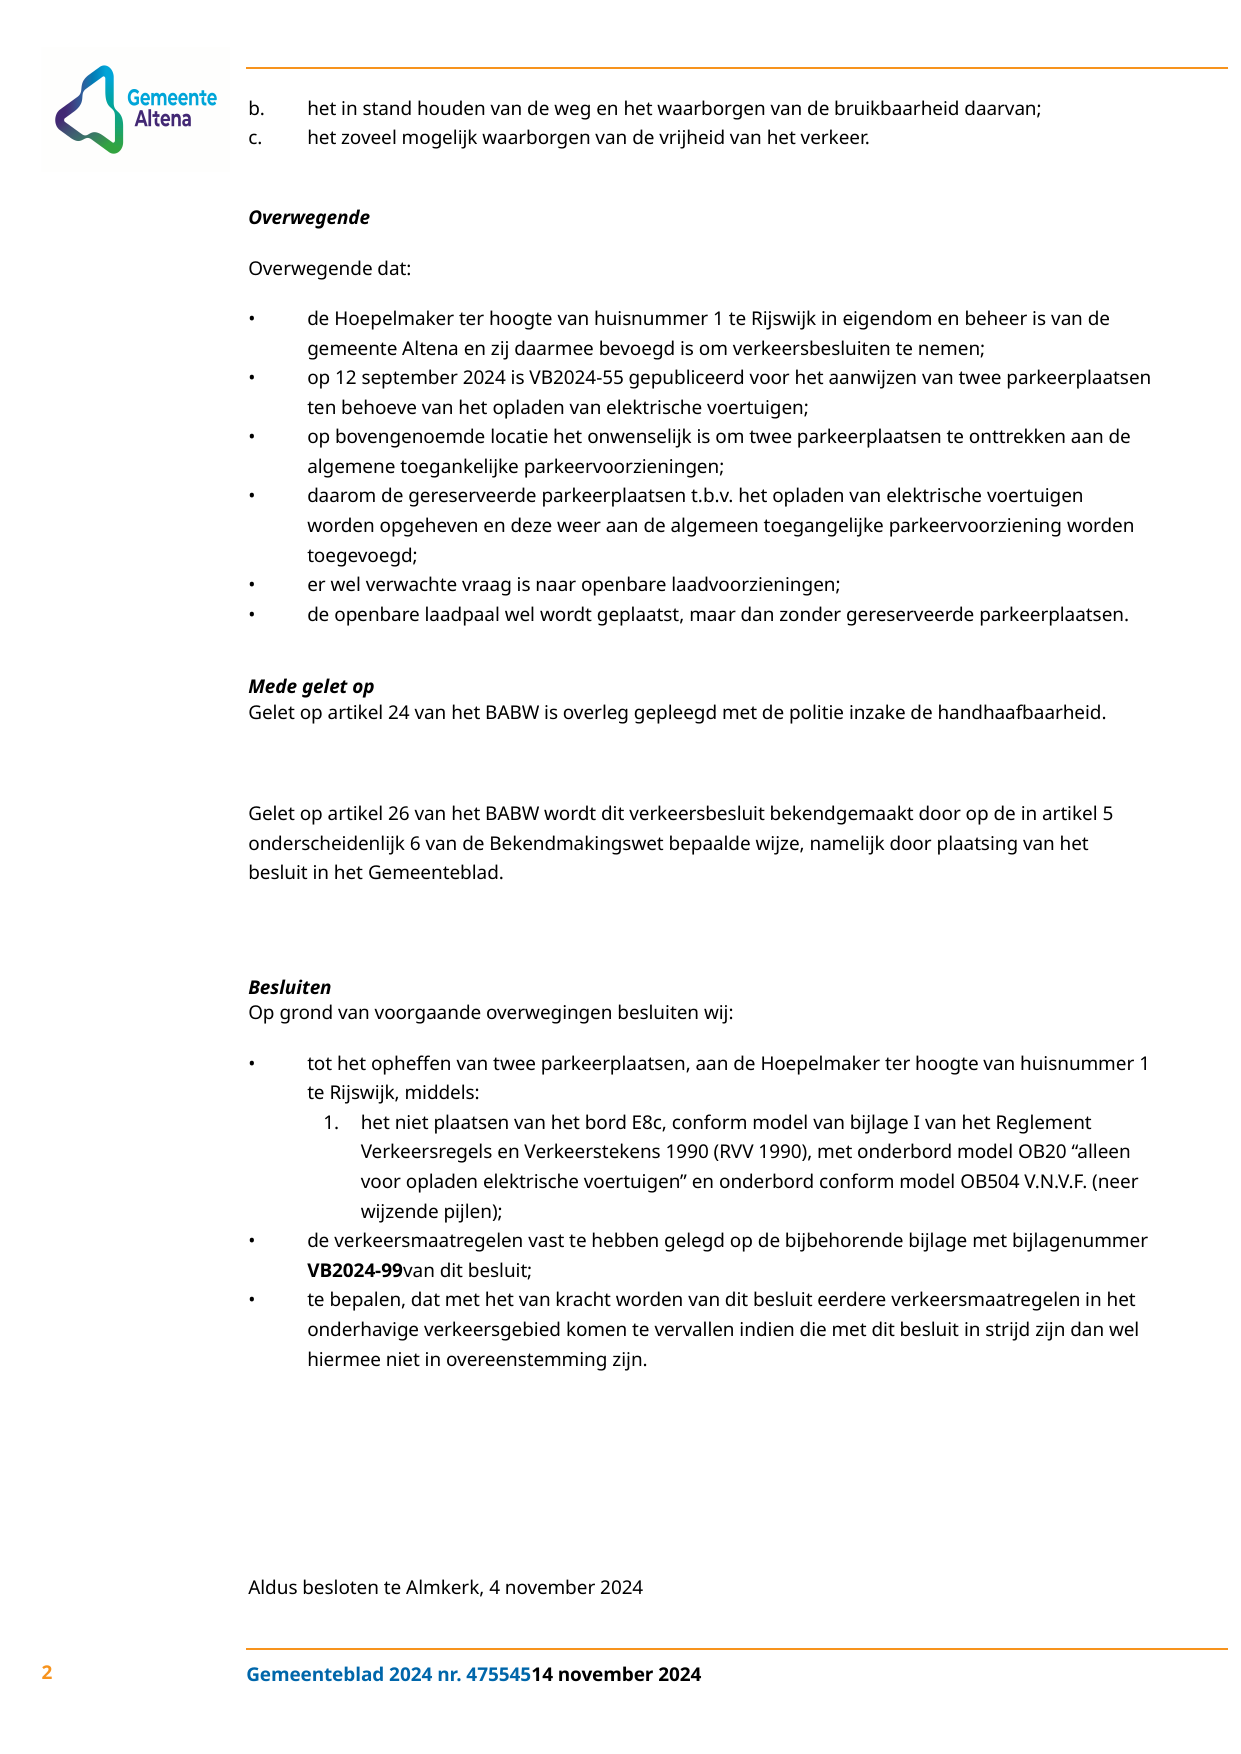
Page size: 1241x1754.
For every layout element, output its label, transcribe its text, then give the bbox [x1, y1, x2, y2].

text Besluiten [248, 974, 1152, 999]
list het in stand houden van de weg en het waarborgen van de bruikbaarheid daarvan; [248, 95, 1152, 121]
text Overwegende [248, 204, 1152, 230]
text Overwegende dat: [248, 255, 1152, 281]
list de verkeersmaatregelen vast te hebben gelegd op de bijbehorende bijlage met bijlagenummer VB2024-99van dit besluit; [248, 1227, 1152, 1283]
list de Hoepelmaker ter hoogte van huisnummer 1 te Rijswijk in eigendom en beheer is van de gemeente Altena en zij daarmee bevoegd is om verkeersbesluiten te nemen; [248, 305, 1152, 361]
list te bepalen, dat met het van kracht worden van dit besluit eerdere verkeersmaatregelen in het onderhavige verkeersgebied komen te vervallen indien die met dit besluit in strijd zijn dan wel hiermee niet in overeenstemming zijn. [248, 1287, 1152, 1372]
list op bovengenoemde locatie het onwenselijk is om twee parkeerplaatsen te onttrekken aan de algemene toegankelijke parkeervoorzieningen; [248, 423, 1152, 479]
text Mede gelet op [248, 674, 1152, 699]
text Gelet op artikel 26 van het BABW wordt dit verkeersbesluit bekendgemaakt door op de in artikel 5 onderscheidenlijk 6 van de Bekendmakingswet bepaalde wijze, namelijk door plaatsing van het besluit in het Gemeenteblad. [248, 800, 1152, 885]
list er wel verwachte vraag is naar openbare laadvoorzieningen; [248, 571, 1152, 597]
picture [41, 47, 231, 172]
list tot het opheffen van twee parkeerplaatsen, aan de Hoepelmaker ter hoogte van huisnummer 1 te Rijswijk, middels: [248, 1050, 1152, 1105]
list op 12 september 2024 is VB2024-55 gepubliceerd voor het aanwijzen van twee parkeerplaatsen ten behoeve van het opladen van elektrische voertuigen; [248, 364, 1152, 420]
list het niet plaatsen van het bord E8c, conform model van bijlage I van het Reglement Verkeersregels en Verkeerstekens 1990 (RVV 1990), met onderbord model OB20 “alleen voor opladen elektrische voertuigen” en onderbord conform model OB504 V.N.V.F. (neer wijzende pijlen); [323, 1109, 1152, 1224]
text Aldus besloten te Almkerk, 4 november 2024 [248, 1574, 1152, 1600]
text Gelet op artikel 24 van het BABW is overleg gepleegd met de politie inzake de handhaafbaarheid. [248, 699, 1152, 725]
list daarom de gereserveerde parkeerplaatsen t.b.v. het opladen van elektrische voertuigen worden opgeheven en deze weer aan de algemeen toegangelijke parkeervoorziening worden toegevoegd; [248, 483, 1152, 568]
list het zoveel mogelijk waarborgen van de vrijheid van het verkeer. [248, 124, 1152, 150]
list de openbare laadpaal wel wordt geplaatst, maar dan zonder gereserveerde parkeerplaatsen. [248, 601, 1152, 627]
text Op grond van voorgaande overwegingen besluiten wij: [248, 999, 1152, 1025]
